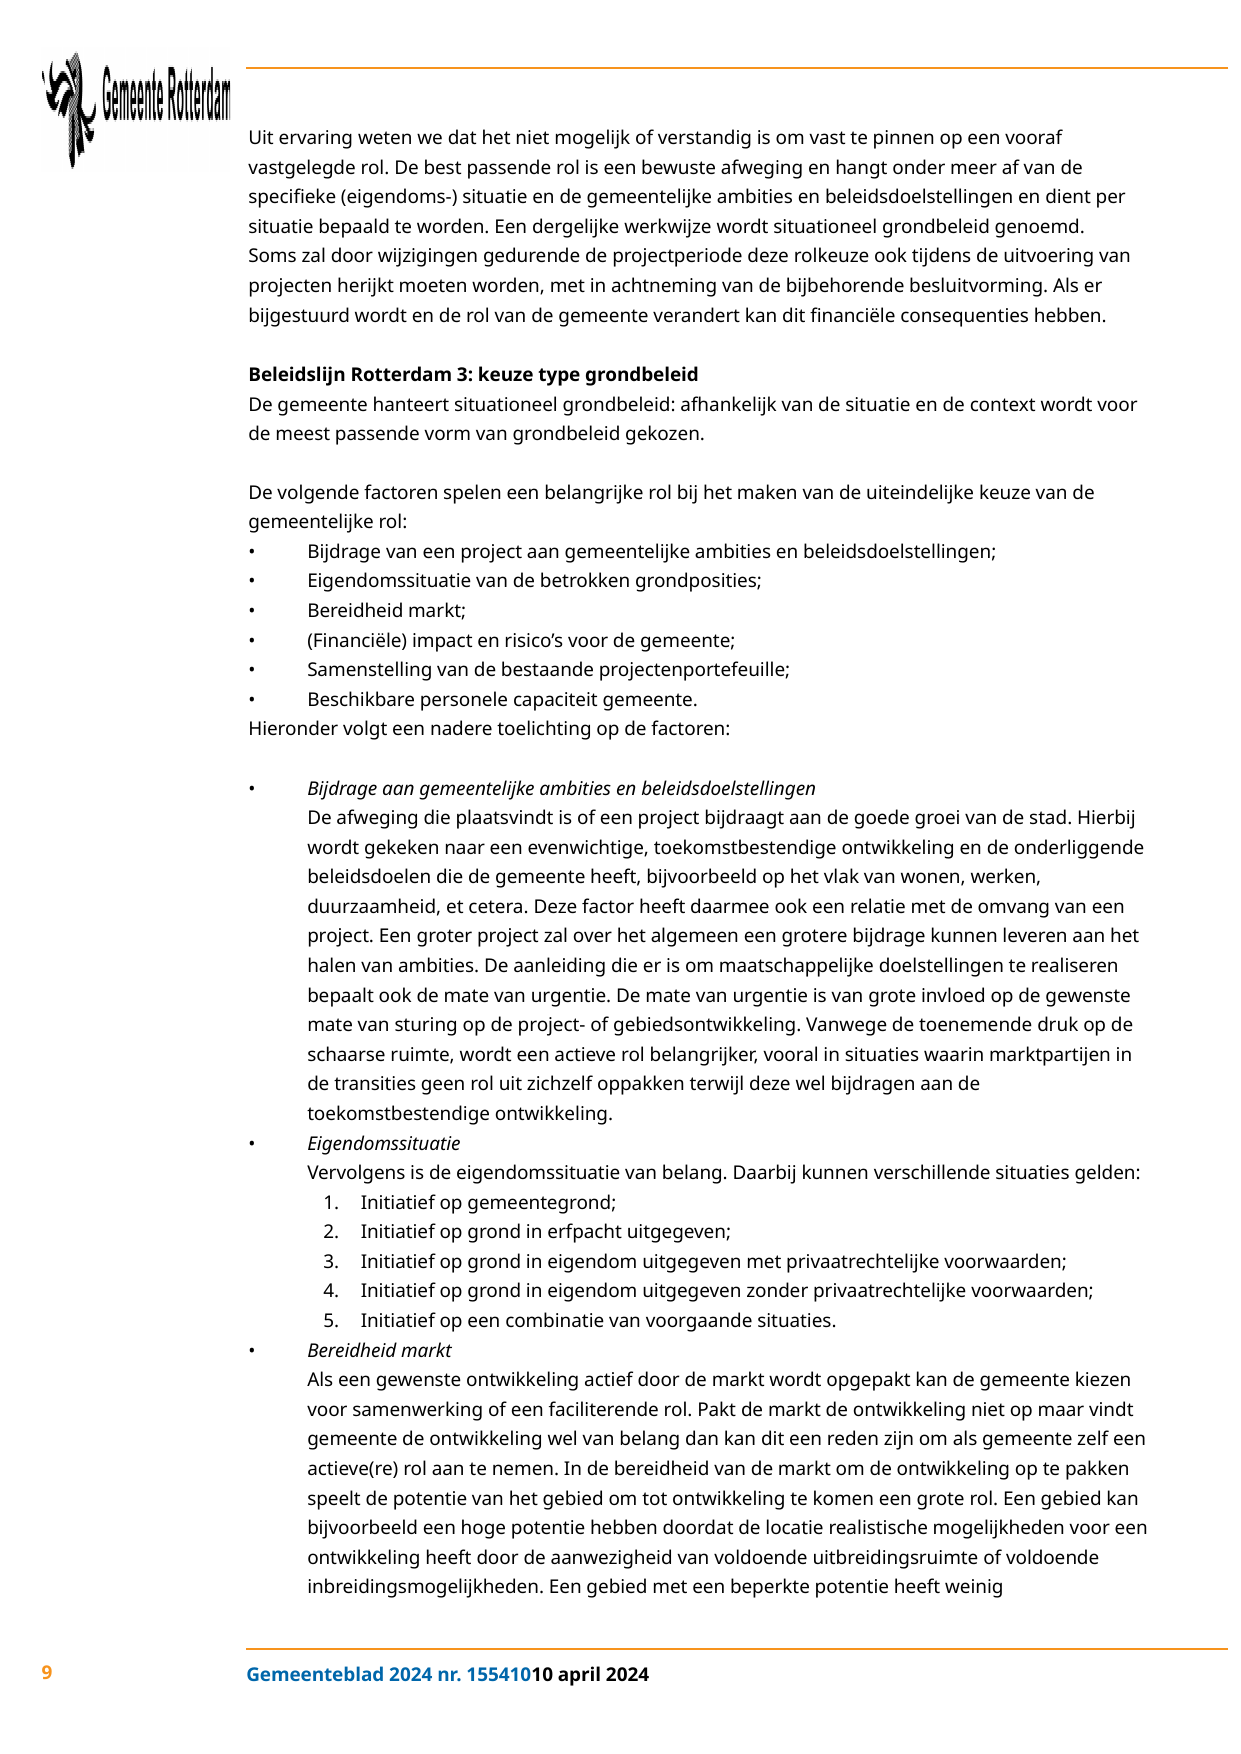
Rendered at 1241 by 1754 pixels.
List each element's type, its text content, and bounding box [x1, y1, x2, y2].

list Bereidheid markt [248, 1337, 1152, 1362]
list Initiatief op een combinatie van voorgaande situaties. [323, 1307, 1152, 1333]
list Samenstelling van de bestaande projectenportefeuille; [248, 656, 1152, 682]
list Als een gewenste ontwikkeling actief door de markt wordt opgepakt kan de gemeente kiezen voor samenwerking of een faciliterende rol. Pakt de markt de ontwikkeling niet op maar vindt gemeente de ontwikkeling wel van belang dan kan dit een reden zijn om als gemeente zelf een actieve(re) rol aan te nemen. In de bereidheid van de markt om de ontwikkeling op te pakken speelt de potentie van het gebied om tot ontwikkeling te komen een grote rol. Een gebied kan bijvoorbeeld een hoge potentie hebben doordat de locatie realistische mogelijkheden voor een ontwikkeling heeft door de aanwezigheid van voldoende uitbreidingsruimte of voldoende inbreidingsmogelijkheden. Een gebied met een beperkte potentie heeft weinig [248, 1366, 1152, 1599]
list Eigendomssituatie [248, 1130, 1152, 1155]
list Bijdrage aan gemeentelijke ambities en beleidsdoelstellingen [248, 775, 1152, 800]
list Initiatief op gemeentegrond; [323, 1189, 1152, 1214]
list Eigendomssituatie van de betrokken grondposities; [248, 568, 1152, 593]
text Hieronder volgt een nadere toelichting op de factoren: [248, 716, 1152, 741]
table_header Beleidslijn Rotterdam 3: keuze type grondbeleid De gemeente hanteert situationeel grondbeleid: afhankelijk van de situatie en de context wordt voor de meest passende vorm van grondbeleid gekozen. [248, 361, 1152, 446]
list De afweging die plaatsvindt is of een project bijdraagt aan de goede groei van de stad. Hierbij wordt gekeken naar een evenwichtige, toekomstbestendige ontwikkeling en de onderliggende beleidsdoelen die de gemeente heeft, bijvoorbeeld op het vlak van wonen, werken, duurzaamheid, et cetera. Deze factor heeft daarmee ook een relatie met de omvang van een project. Een groter project zal over het algemeen een grotere bijdrage kunnen leveren aan het halen van ambities. De aanleiding die er is om maatschappelijke doelstellingen te realiseren bepaalt ook de mate van urgentie. De mate van urgentie is van grote invloed op de gewenste mate van sturing op de project- of gebiedsontwikkeling. Vanwege de toenemende druk op de schaarse ruimte, wordt een actieve rol belangrijker, vooral in situaties waarin marktpartijen in de transities geen rol uit zichzelf oppakken terwijl deze wel bijdragen aan de toekomstbestendige ontwikkeling. [248, 804, 1152, 1126]
list Vervolgens is de eigendomssituatie van belang. Daarbij kunnen verschillende situaties gelden: [248, 1159, 1152, 1185]
list Bereidheid markt; [248, 597, 1152, 623]
list Initiatief op grond in erfpacht uitgegeven; [323, 1218, 1152, 1244]
list (Financiële) impact en risico’s voor de gemeente; [248, 627, 1152, 652]
list Beschikbare personele capaciteit gemeente. [248, 686, 1152, 712]
text Soms zal door wijzigingen gedurende de projectperiode deze rolkeuze ook tijdens de uitvoering van projecten herijkt moeten worden, met in achtneming van de bijbehorende besluitvorming. Als er bijgestuurd wordt en de rol van de gemeente verandert kan dit financiële consequenties hebben. [248, 243, 1152, 328]
picture [41, 47, 231, 172]
list Initiatief op grond in eigendom uitgegeven zonder privaatrechtelijke voorwaarden; [323, 1278, 1152, 1303]
text Uit ervaring weten we dat het niet mogelijk of verstandig is om vast te pinnen op een vooraf vastgelegde rol. De best passende rol is een bewuste afweging en hangt onder meer af van de specifieke (eigendoms-) situatie en de gemeentelijke ambities en beleidsdoelstellingen en dient per situatie bepaald te worden. Een dergelijke werkwijze wordt situationeel grondbeleid genoemd. [248, 124, 1152, 239]
list Initiatief op grond in eigendom uitgegeven met privaatrechtelijke voorwaarden; [323, 1248, 1152, 1274]
text De volgende factoren spelen een belangrijke rol bij het maken van de uiteindelijke keuze van de gemeentelijke rol: [248, 479, 1152, 534]
list Bijdrage van een project aan gemeentelijke ambities en beleidsdoelstellingen; [248, 538, 1152, 564]
